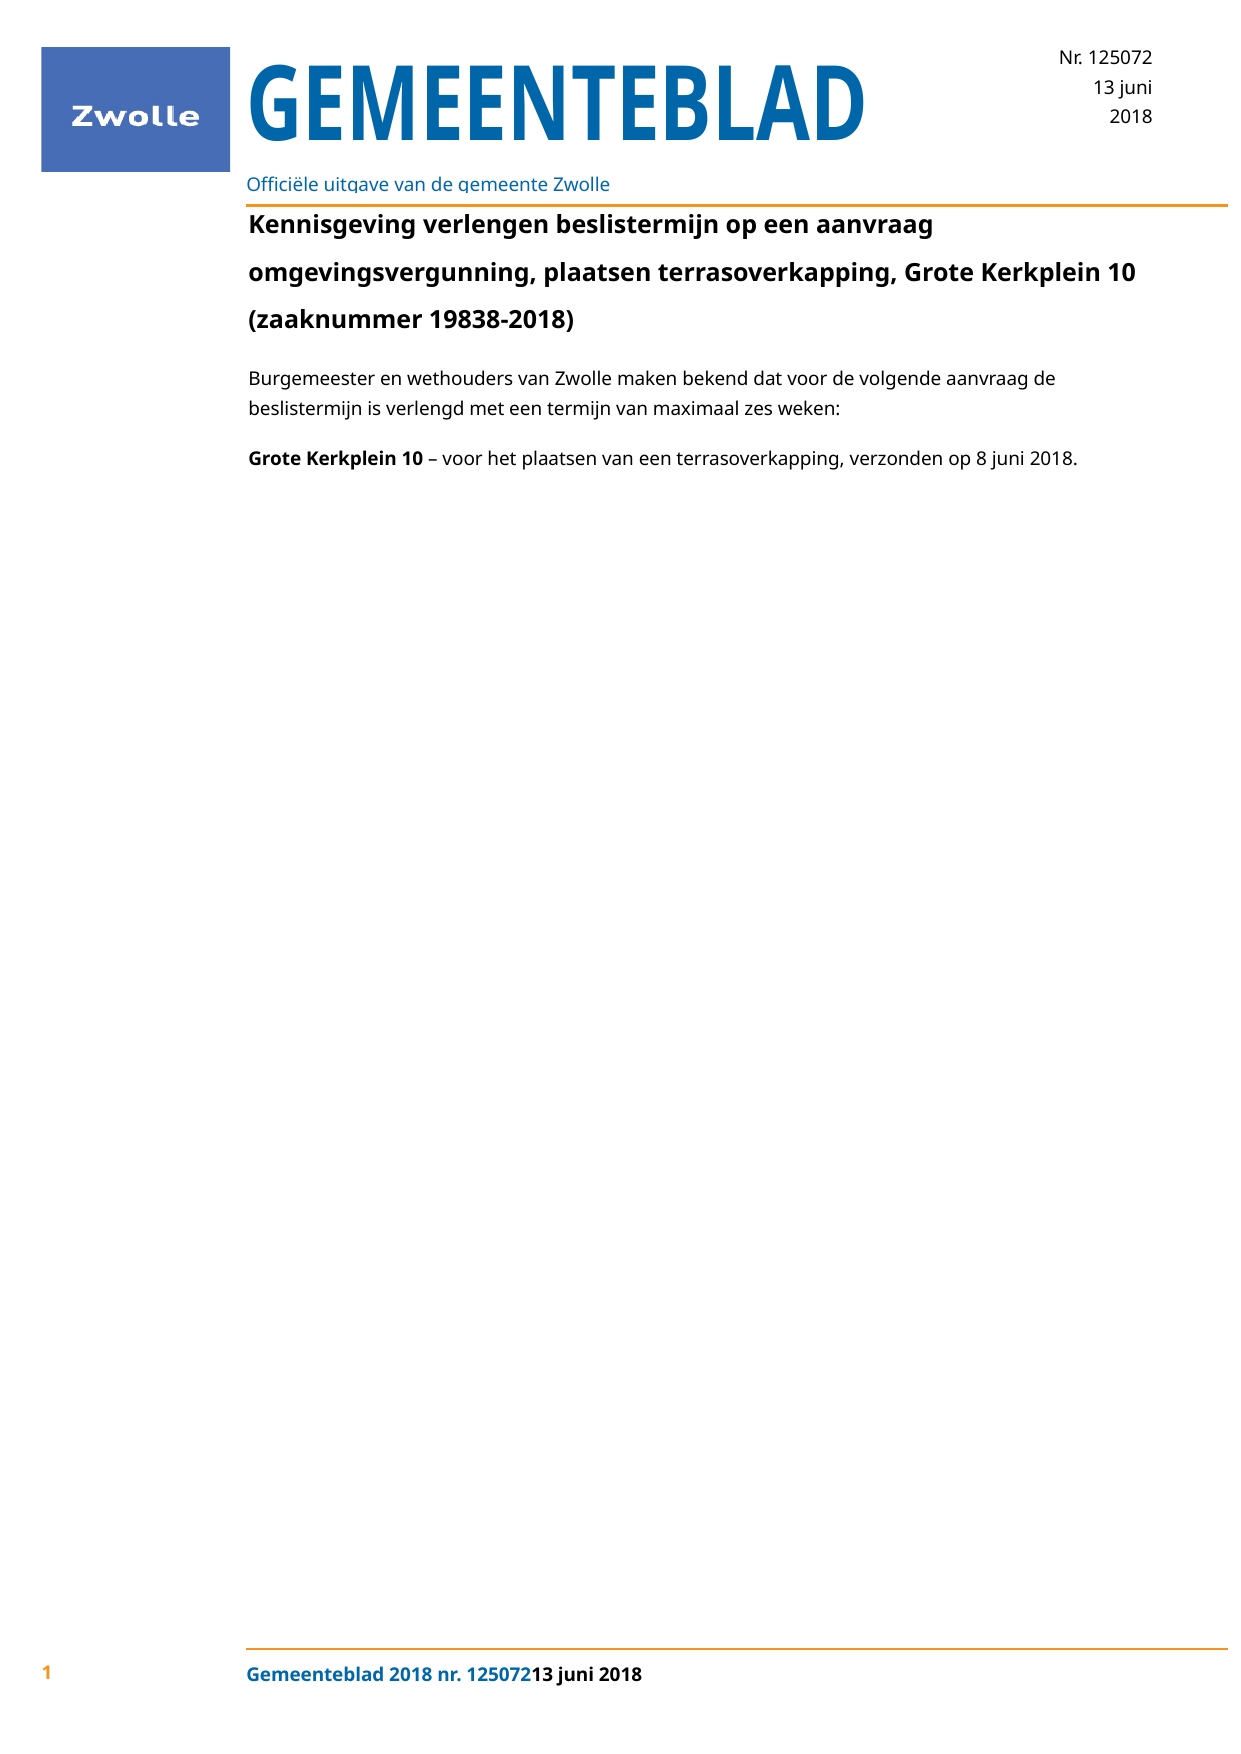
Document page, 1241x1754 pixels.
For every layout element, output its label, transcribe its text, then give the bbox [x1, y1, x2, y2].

text Grote Kerkplein 10 – voor het plaatsen van een terrasoverkapping, verzonden op 8 juni 2018. [248, 446, 1152, 471]
text Kennisgeving verlengen beslistermijn op een aanvraag omgevingsvergunning, plaatsen terrasoverkapping, Grote Kerkplein 10 (zaaknummer 19838-2018) [248, 207, 1152, 336]
text Burgemeester en wethouders van Zwolle maken bekend dat voor de volgende aanvraag de beslistermijn is verlengd met een termijn van maximaal zes weken: [248, 366, 1152, 421]
picture [41, 47, 231, 172]
